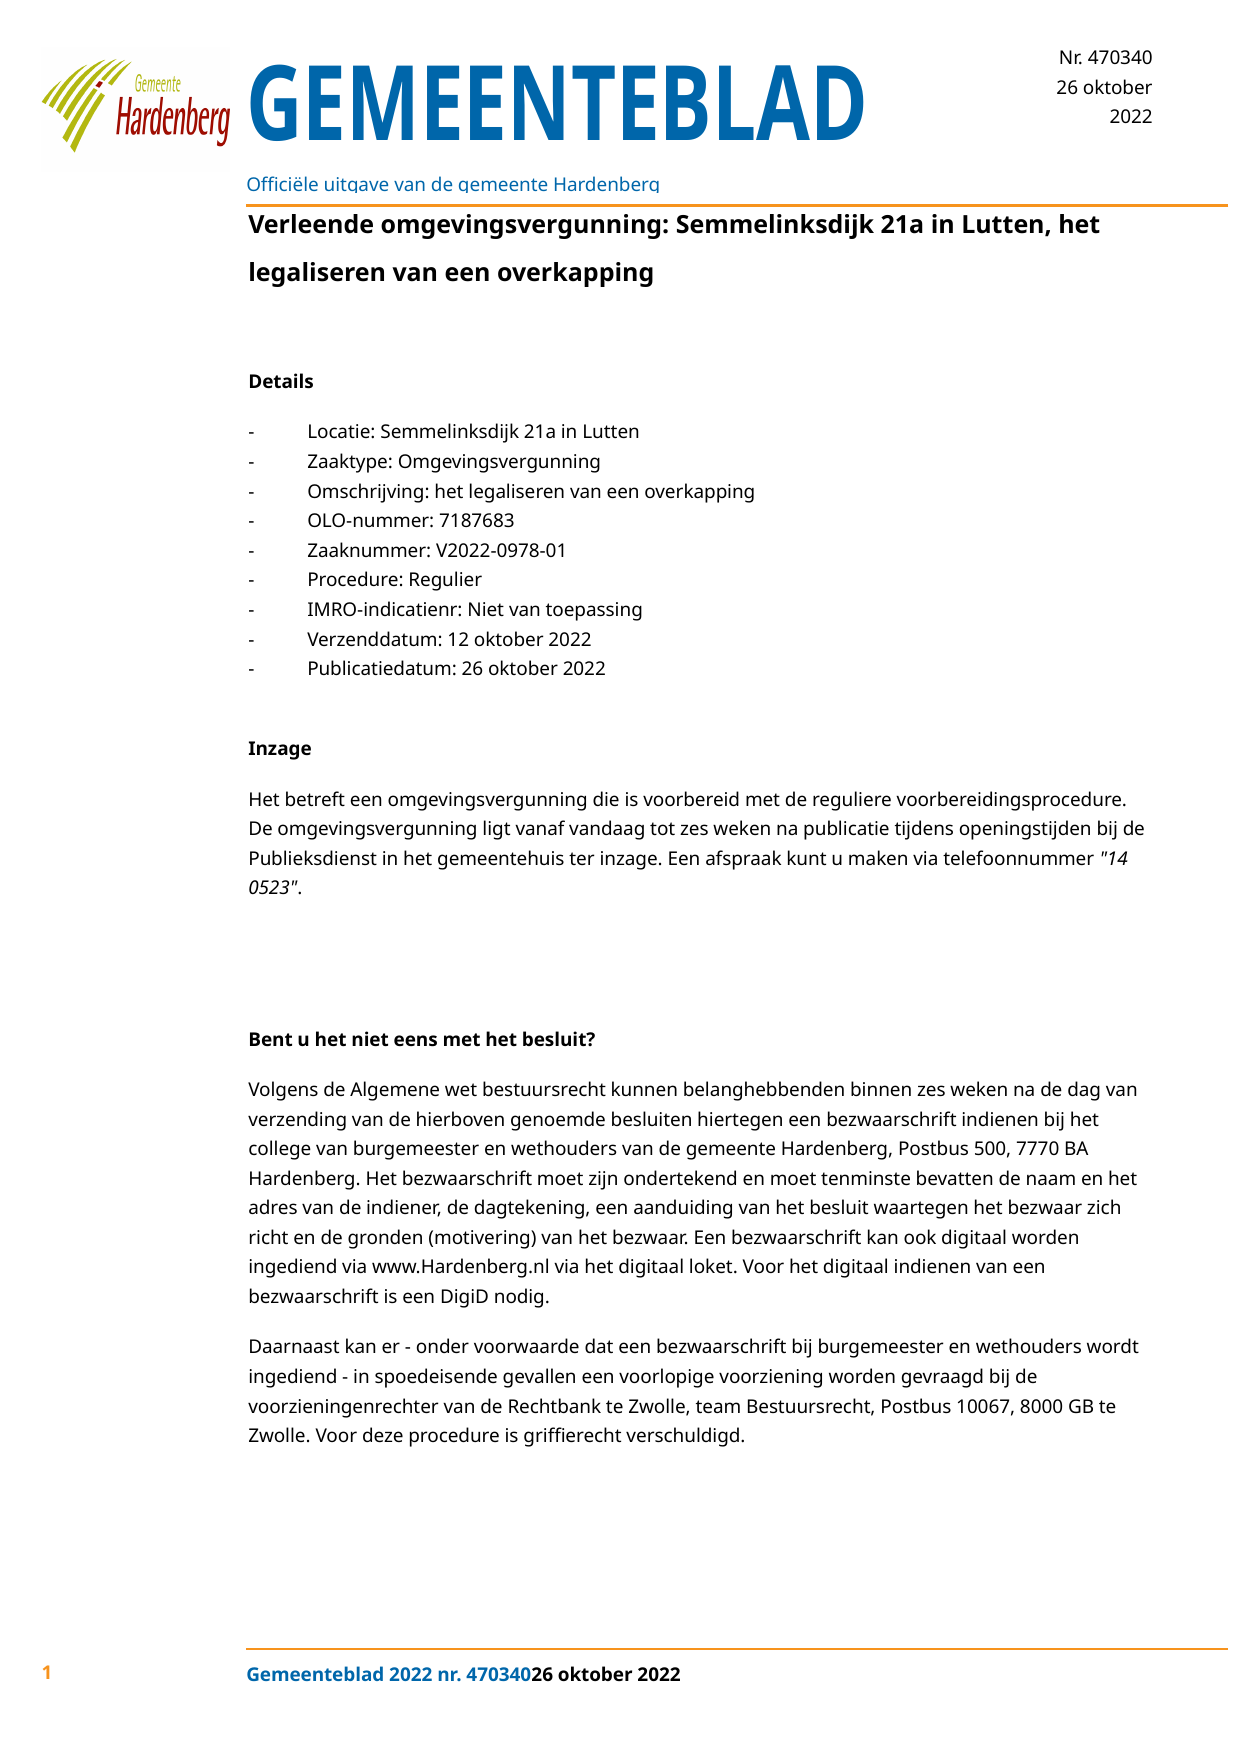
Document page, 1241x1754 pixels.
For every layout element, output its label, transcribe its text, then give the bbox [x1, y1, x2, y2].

text Daarnaast kan er - onder voorwaarde dat een bezwaarschrift bij burgemeester en wethouders wordt ingediend - in spoedeisende gevallen een voorlopige voorziening worden gevraagd bij de voorzieningenrechter van de Rechtbank te Zwolle, team Bestuursrecht, Postbus 10067, 8000 GB te Zwolle. Voor deze procedure is griffierecht verschuldigd. [248, 1334, 1152, 1448]
list Publicatiedatum: 26 oktober 2022 [248, 655, 1152, 681]
text Verleende omgevingsvergunning: Semmelinksdijk 21a in Lutten, het legaliseren van een overkapping [248, 207, 1152, 288]
text Het betreft een omgevingsvergunning die is voorbereid met de reguliere voorbereidingsprocedure. De omgevingsvergunning ligt vanaf vandaag tot zes weken na publicatie tijdens openingstijden bij de Publieksdienst in het gemeentehuis ter inzage. Een afspraak kunt u maken via telefoonnummer "14 0523". [248, 786, 1152, 900]
list Zaaknummer: V2022-0978-01 [248, 537, 1152, 563]
list OLO-nummer: 7187683 [248, 507, 1152, 533]
list Zaaktype: Omgevingsvergunning [248, 448, 1152, 474]
text Details [248, 368, 1152, 394]
text Inzage [248, 735, 1152, 761]
list IMRO-indicatienr: Niet van toepassing [248, 596, 1152, 622]
list Omschrijving: het legaliseren van een overkapping [248, 478, 1152, 504]
list Verzenddatum: 12 oktober 2022 [248, 626, 1152, 652]
list Locatie: Semmelinksdijk 21a in Lutten [248, 419, 1152, 444]
text Bent u het niet eens met het besluit? [248, 1026, 1152, 1052]
list Procedure: Regulier [248, 567, 1152, 592]
picture [41, 47, 231, 172]
text Volgens de Algemene wet bestuursrecht kunnen belanghebbenden binnen zes weken na de dag van verzending van de hierboven genoemde besluiten hiertegen een bezwaarschrift indienen bij het college van burgemeester en wethouders van de gemeente Hardenberg, Postbus 500, 7770 BA Hardenberg. Het bezwaarschrift moet zijn ondertekend en moet tenminste bevatten de naam en het adres van de indiener, de dagtekening, een aanduiding van het besluit waartegen het bezwaar zich richt en de gronden (motivering) van het bezwaar. Een bezwaarschrift kan ook digitaal worden ingediend via www.Hardenberg.nl via het digitaal loket. Voor het digitaal indienen van een bezwaarschrift is een DigiD nodig. [248, 1076, 1152, 1309]
